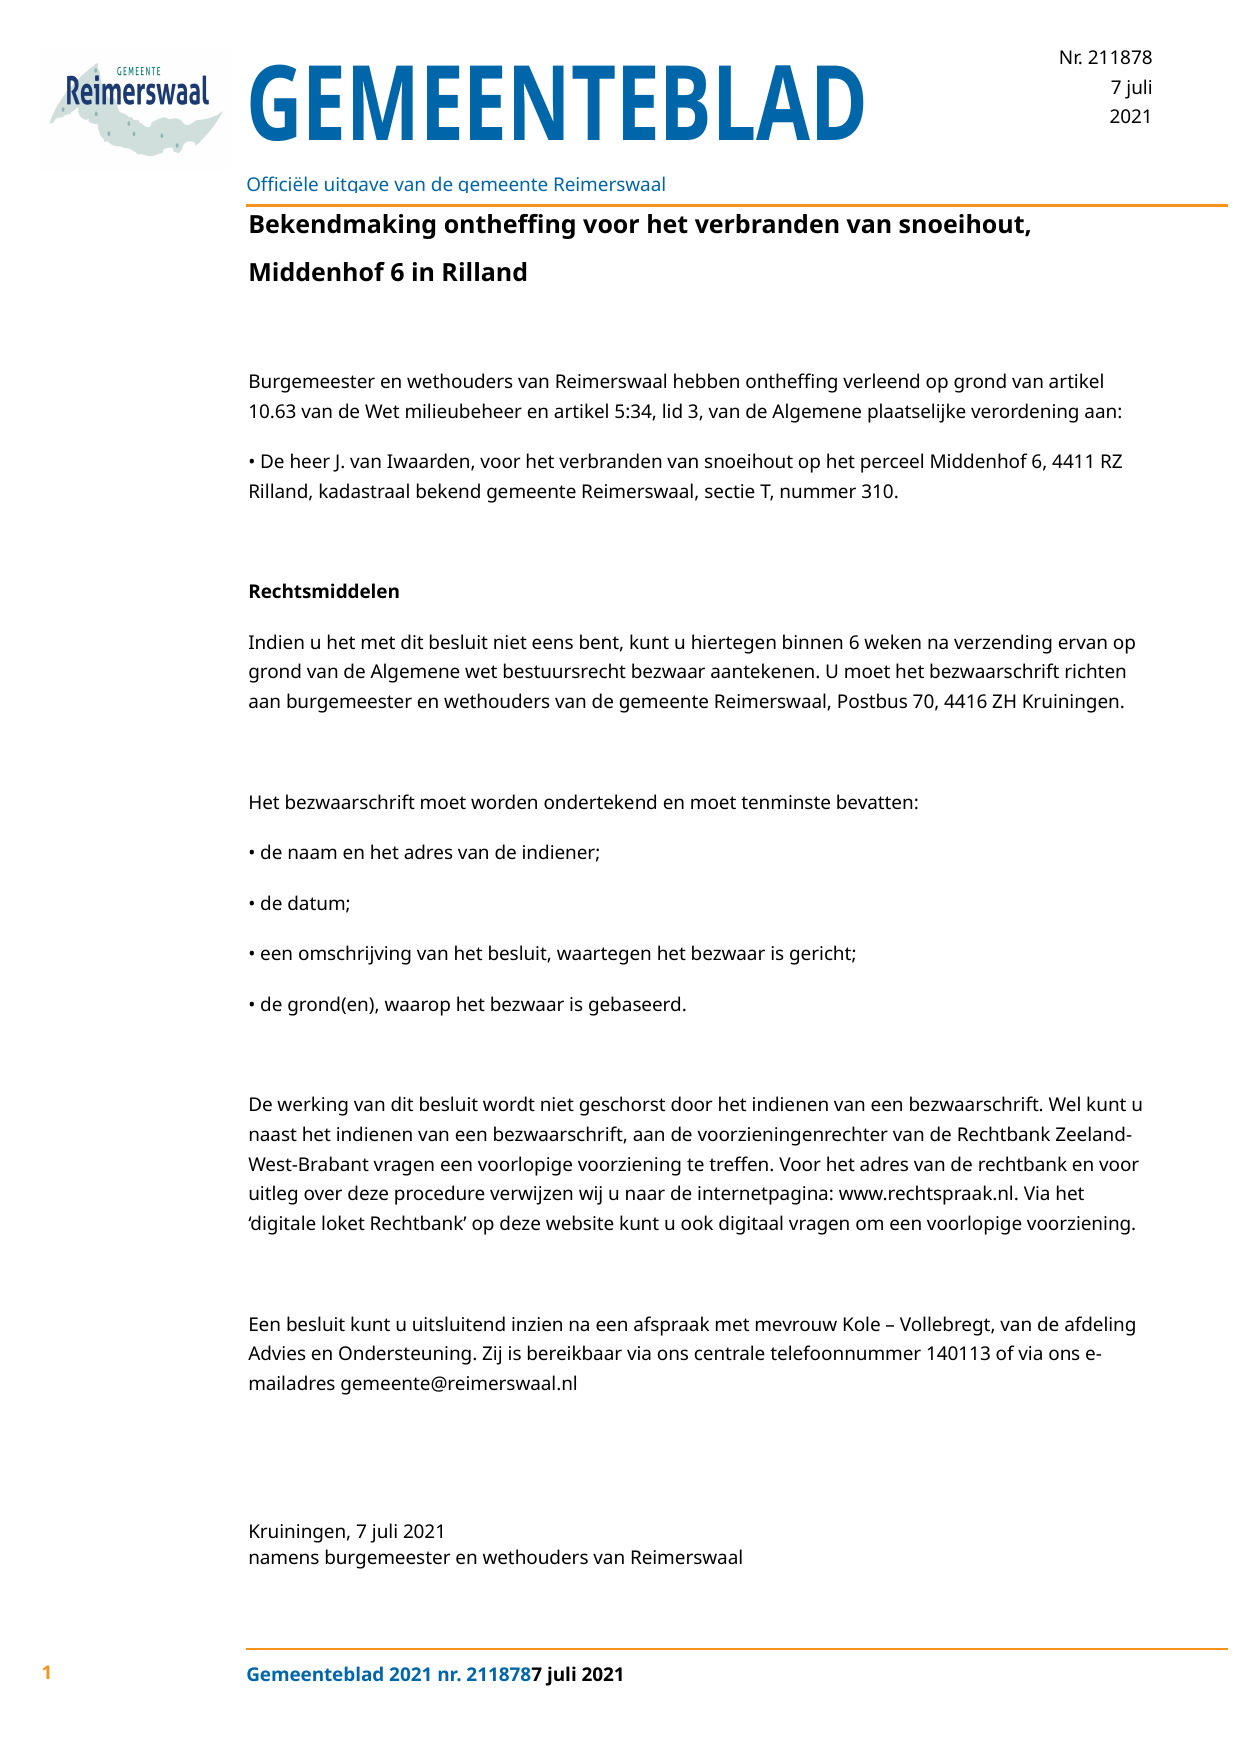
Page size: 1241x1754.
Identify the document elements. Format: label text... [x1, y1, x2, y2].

text • De heer J. van Iwaarden, voor het verbranden van snoeihout op het perceel Middenhof 6, 4411 RZ Rilland, kadastraal bekend gemeente Reimerswaal, sectie T, nummer 310. [248, 448, 1152, 504]
text Indien u het met dit besluit niet eens bent, kunt u hiertegen binnen 6 weken na verzending ervan op grond van de Algemene wet bestuursrecht bezwaar aantekenen. U moet het bezwaarschrift richten aan burgemeester en wethouders van de gemeente Reimerswaal, Postbus 70, 4416 ZH Kruiningen. [248, 629, 1152, 714]
text De werking van dit besluit wordt niet geschorst door het indienen van een bezwaarschrift. Wel kunt u naast het indienen van een bezwaarschrift, aan de voorzieningenrechter van de Rechtbank Zeeland-West-Brabant vragen een voorlopige voorziening te treffen. Voor het adres van de rechtbank en voor uitleg over deze procedure verwijzen wij u naar de internetpagina: www.rechtspraak.nl. Via het ‘digitale loket Rechtbank’ op deze website kunt u ook digitaal vragen om een voorlopige voorziening. [248, 1092, 1152, 1236]
text Het bezwaarschrift moet worden ondertekend en moet tenminste bevatten: [248, 789, 1152, 815]
text Een besluit kunt u uitsluitend inzien na een afspraak met mevrouw Kole – Vollebregt, van de afdeling Advies en Ondersteuning. Zij is bereikbaar via ons centrale telefoonnummer 140113 of via ons e-mailadres gemeente@reimerswaal.nl [248, 1311, 1152, 1396]
text Burgemeester en wethouders van Reimerswaal hebben ontheffing verleend op grond van artikel 10.63 van de Wet milieubeheer en artikel 5:34, lid 3, van de Algemene plaatselijke verordening aan: [248, 368, 1152, 424]
text • de naam en het adres van de indiener; [248, 839, 1152, 865]
picture [41, 47, 231, 172]
text namens burgemeester en wethouders van Reimerswaal [248, 1544, 1152, 1570]
text Kruiningen, ‎7 juli 2021 [248, 1519, 1152, 1544]
text Rechtsmiddelen [248, 579, 1152, 604]
text • de datum; [248, 890, 1152, 916]
text Bekendmaking ontheffing voor het verbranden van snoeihout, Middenhof 6 in Rilland [248, 207, 1152, 288]
text • een omschrijving van het besluit, waartegen het bezwaar is gericht; [248, 940, 1152, 966]
text • de grond(en), waarop het bezwaar is gebaseerd. [248, 991, 1152, 1017]
